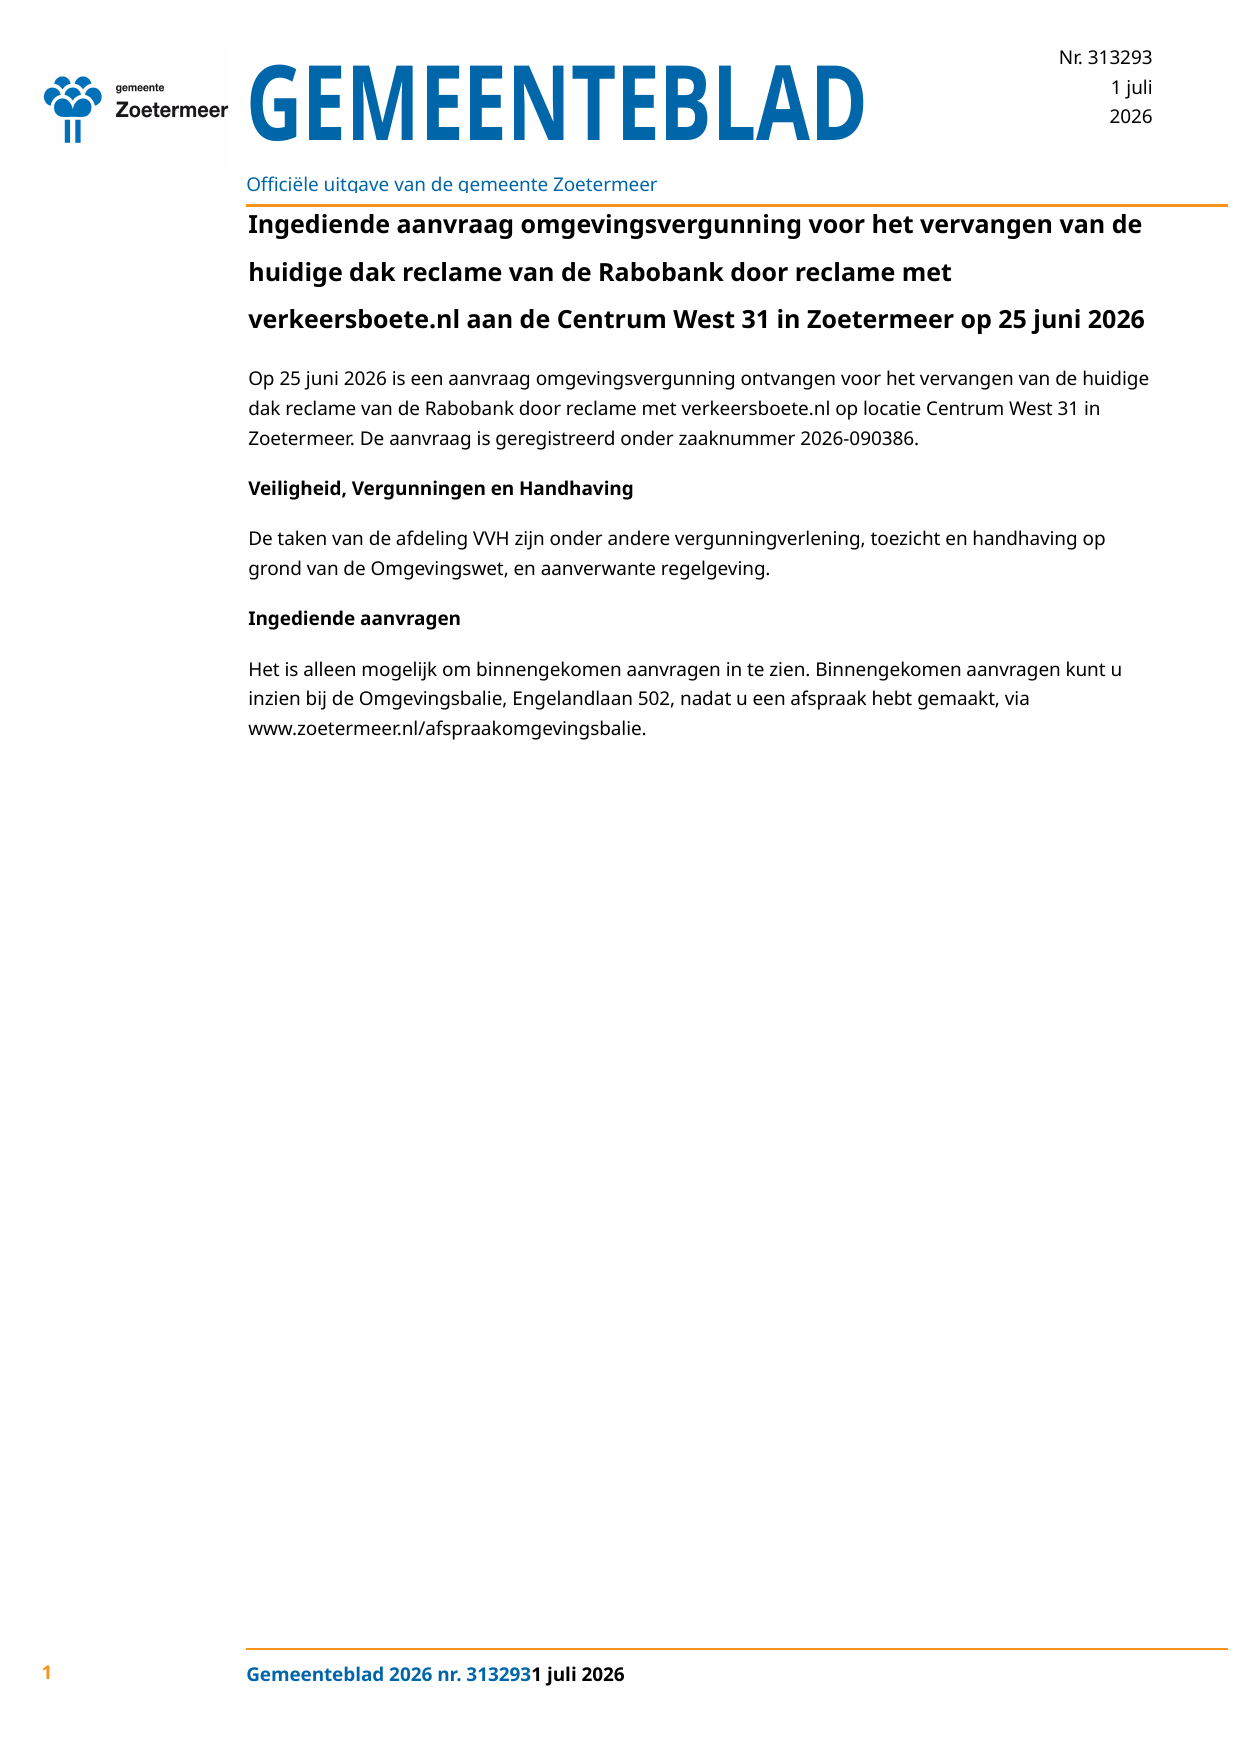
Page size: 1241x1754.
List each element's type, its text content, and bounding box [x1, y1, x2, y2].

picture [41, 47, 231, 172]
text Ingediende aanvraag omgevingsvergunning voor het vervangen van de huidige dak reclame van de Rabobank door reclame met verkeersboete.nl aan de Centrum West 31 in Zoetermeer op 25 juni 2026 [248, 207, 1152, 336]
text De taken van de afdeling VVH zijn onder andere vergunningverlening, toezicht en handhaving op grond van de Omgevingswet, en aanverwante regelgeving. [248, 526, 1152, 581]
text Op 25 juni 2026 is een aanvraag omgevingsvergunning ontvangen voor het vervangen van de huidige dak reclame van de Rabobank door reclame met verkeersboete.nl op locatie Centrum West 31 in Zoetermeer. De aanvraag is geregistreerd onder zaaknummer 2026-090386. [248, 366, 1152, 450]
text Veiligheid, Vergunningen en Handhaving [248, 475, 1152, 501]
text Ingediende aanvragen [248, 606, 1152, 631]
text Het is alleen mogelijk om binnengekomen aanvragen in te zien. Binnengekomen aanvragen kunt u inzien bij de Omgevingsbalie, Engelandlaan 502, nadat u een afspraak hebt gemaakt, via www.zoetermeer.nl/afspraakomgevingsbalie. [248, 656, 1152, 741]
